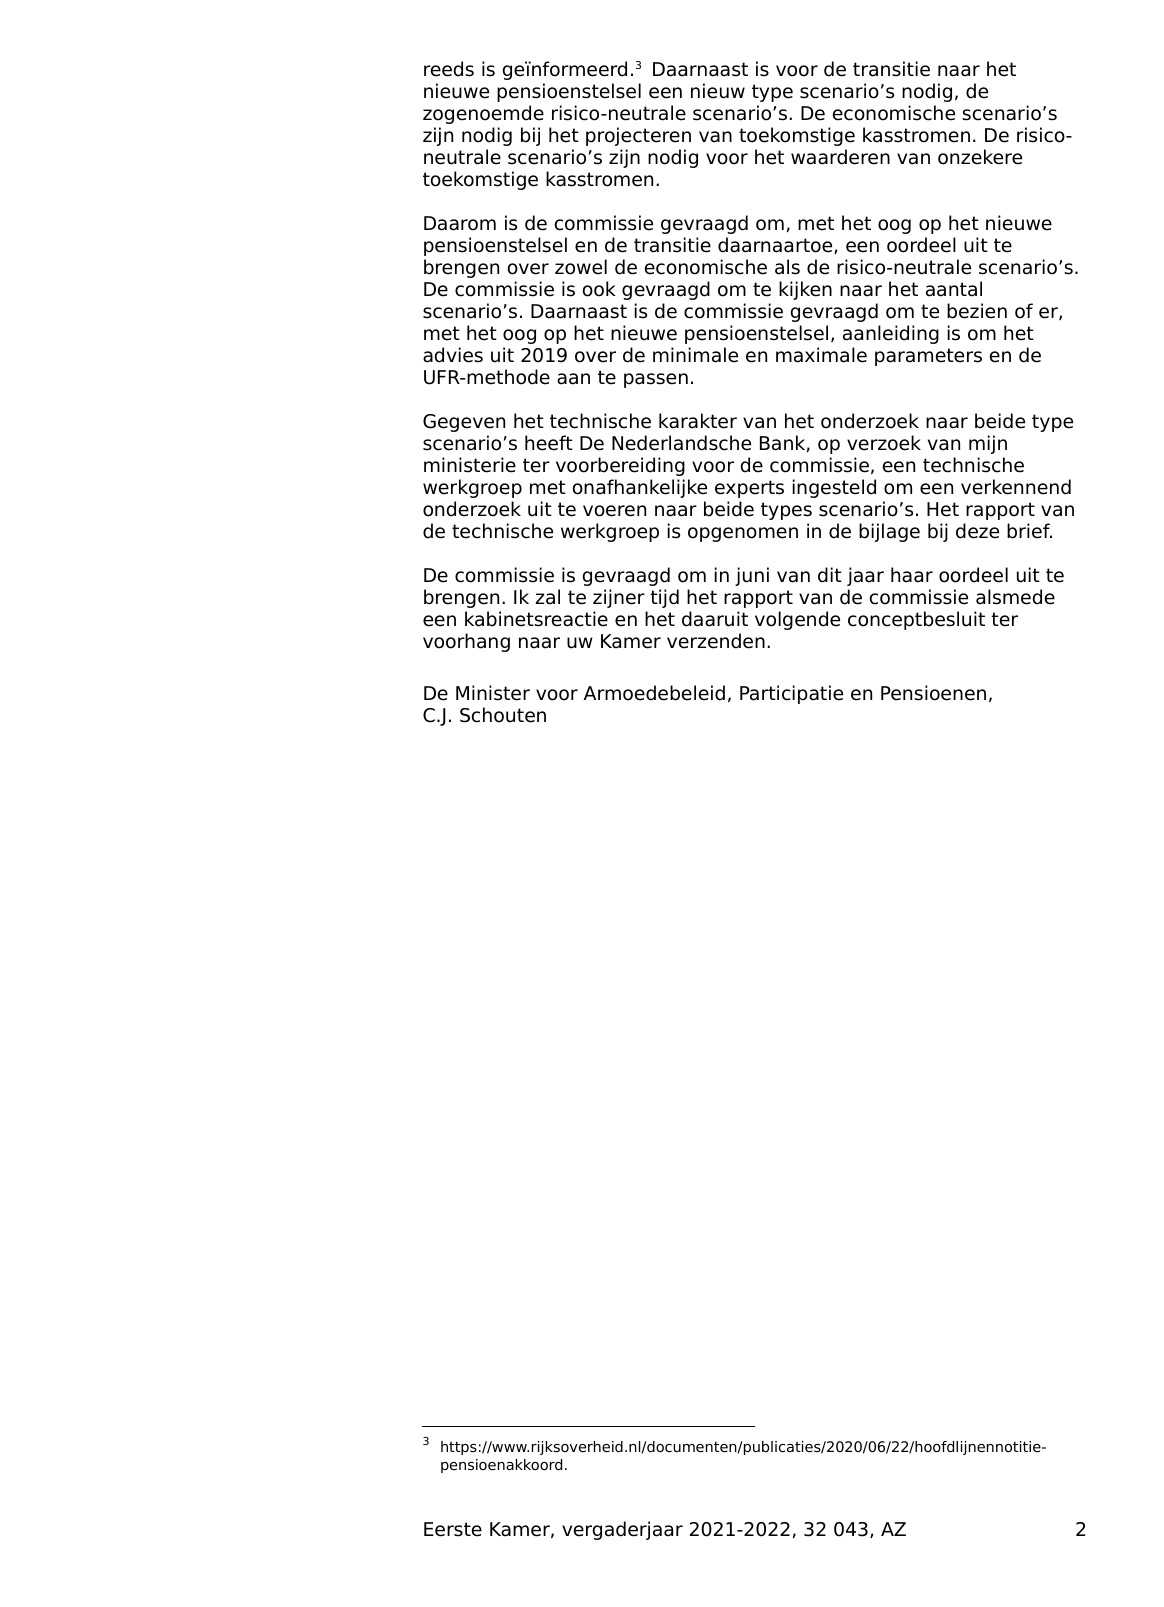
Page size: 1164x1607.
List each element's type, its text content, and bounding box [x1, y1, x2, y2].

text Gegeven het technische karakter van het onderzoek naar beide type scenario’s heeft De Nederlandsche Bank, op verzoek van mijn ministerie ter voorbereiding voor de commissie, een technische werkgroep met onafhankelijke experts ingesteld om een verkennend onderzoek uit te voeren naar beide types scenario’s. Het rapport van de technische werkgroep is opgenomen in de bijlage bij deze brief. [422, 411, 1087, 543]
text reeds is geïnformeerd. Daarnaast is voor de transitie naar het nieuwe pensioenstelsel een nieuw type scenario’s nodig, de zogenoemde risico-neutrale scenario’s. De economische scenario’s zijn nodig bij het projecteren van toekomstige kasstromen. De risico-neutrale scenario’s zijn nodig voor het waarderen van onzekere toekomstige kasstromen. [422, 59, 1087, 191]
text Daarom is de commissie gevraagd om, met het oog op het nieuwe pensioenstelsel en de transitie daarnaartoe, een oordeel uit te brengen over zowel de economische als de risico-neutrale scenario’s. De commissie is ook gevraagd om te kijken naar het aantal scenario’s. Daarnaast is de commissie gevraagd om te bezien of er, met het oog op het nieuwe pensioenstelsel, aanleiding is om het advies uit 2019 over de minimale en maximale parameters en de UFR-methode aan te passen. [422, 213, 1087, 389]
text https://www.rijksoverheid.nl/documenten/publicaties/2020/06/22/hoofdlijnennotitie-pensioenakkoord. [422, 1435, 1087, 1474]
text De commissie is gevraagd om in juni van dit jaar haar oordeel uit te brengen. Ik zal te zijner tijd het rapport van de commissie alsmede een kabinetsreactie en het daaruit volgende conceptbesluit ter voorhang naar uw Kamer verzenden. [422, 565, 1087, 653]
text De Minister voor Armoedebeleid, Participatie en Pensioenen, C.J. Schouten [422, 683, 1087, 727]
